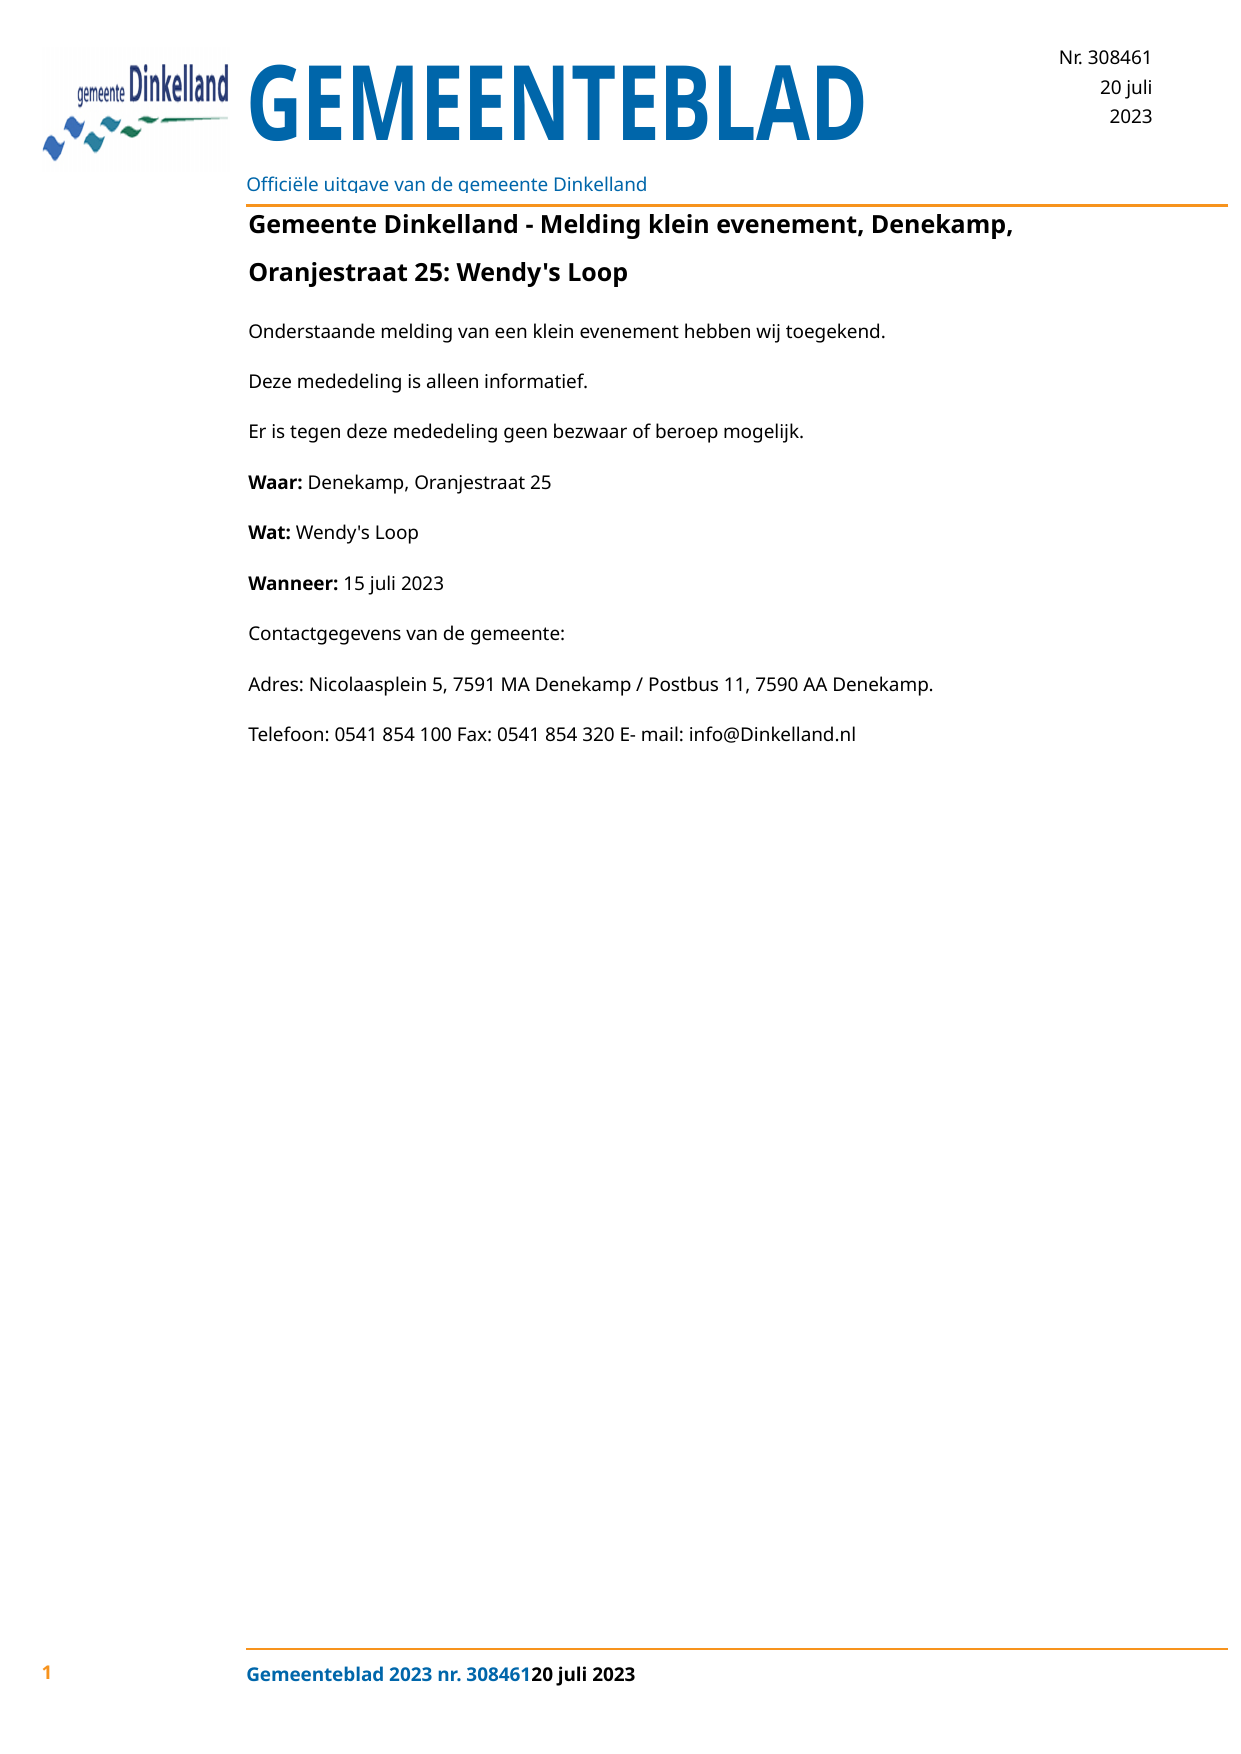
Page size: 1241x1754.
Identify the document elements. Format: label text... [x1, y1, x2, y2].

text Telefoon: 0541 854 100 Fax: 0541 854 320 E- mail: info@Dinkelland.nl [248, 721, 1152, 747]
text Wanneer: 15 juli 2023 [248, 570, 1152, 596]
text Waar: Denekamp, Oranjestraat 25 [248, 469, 1152, 495]
text Wat: Wendy's Loop [248, 519, 1152, 545]
text Adres: Nicolaasplein 5, 7591 MA Denekamp / Postbus 11, 7590 AA Denekamp. [248, 671, 1152, 697]
text Gemeente Dinkelland - Melding klein evenement, Denekamp, Oranjestraat 25: Wendy's Loop [248, 207, 1152, 288]
text Contactgegevens van de gemeente: [248, 620, 1152, 646]
text Deze mededeling is alleen informatief. [248, 368, 1152, 394]
picture [41, 47, 231, 172]
text Er is tegen deze mededeling geen bezwaar of beroep mogelijk. [248, 419, 1152, 444]
text Onderstaande melding van een klein evenement hebben wij toegekend. [248, 318, 1152, 344]
